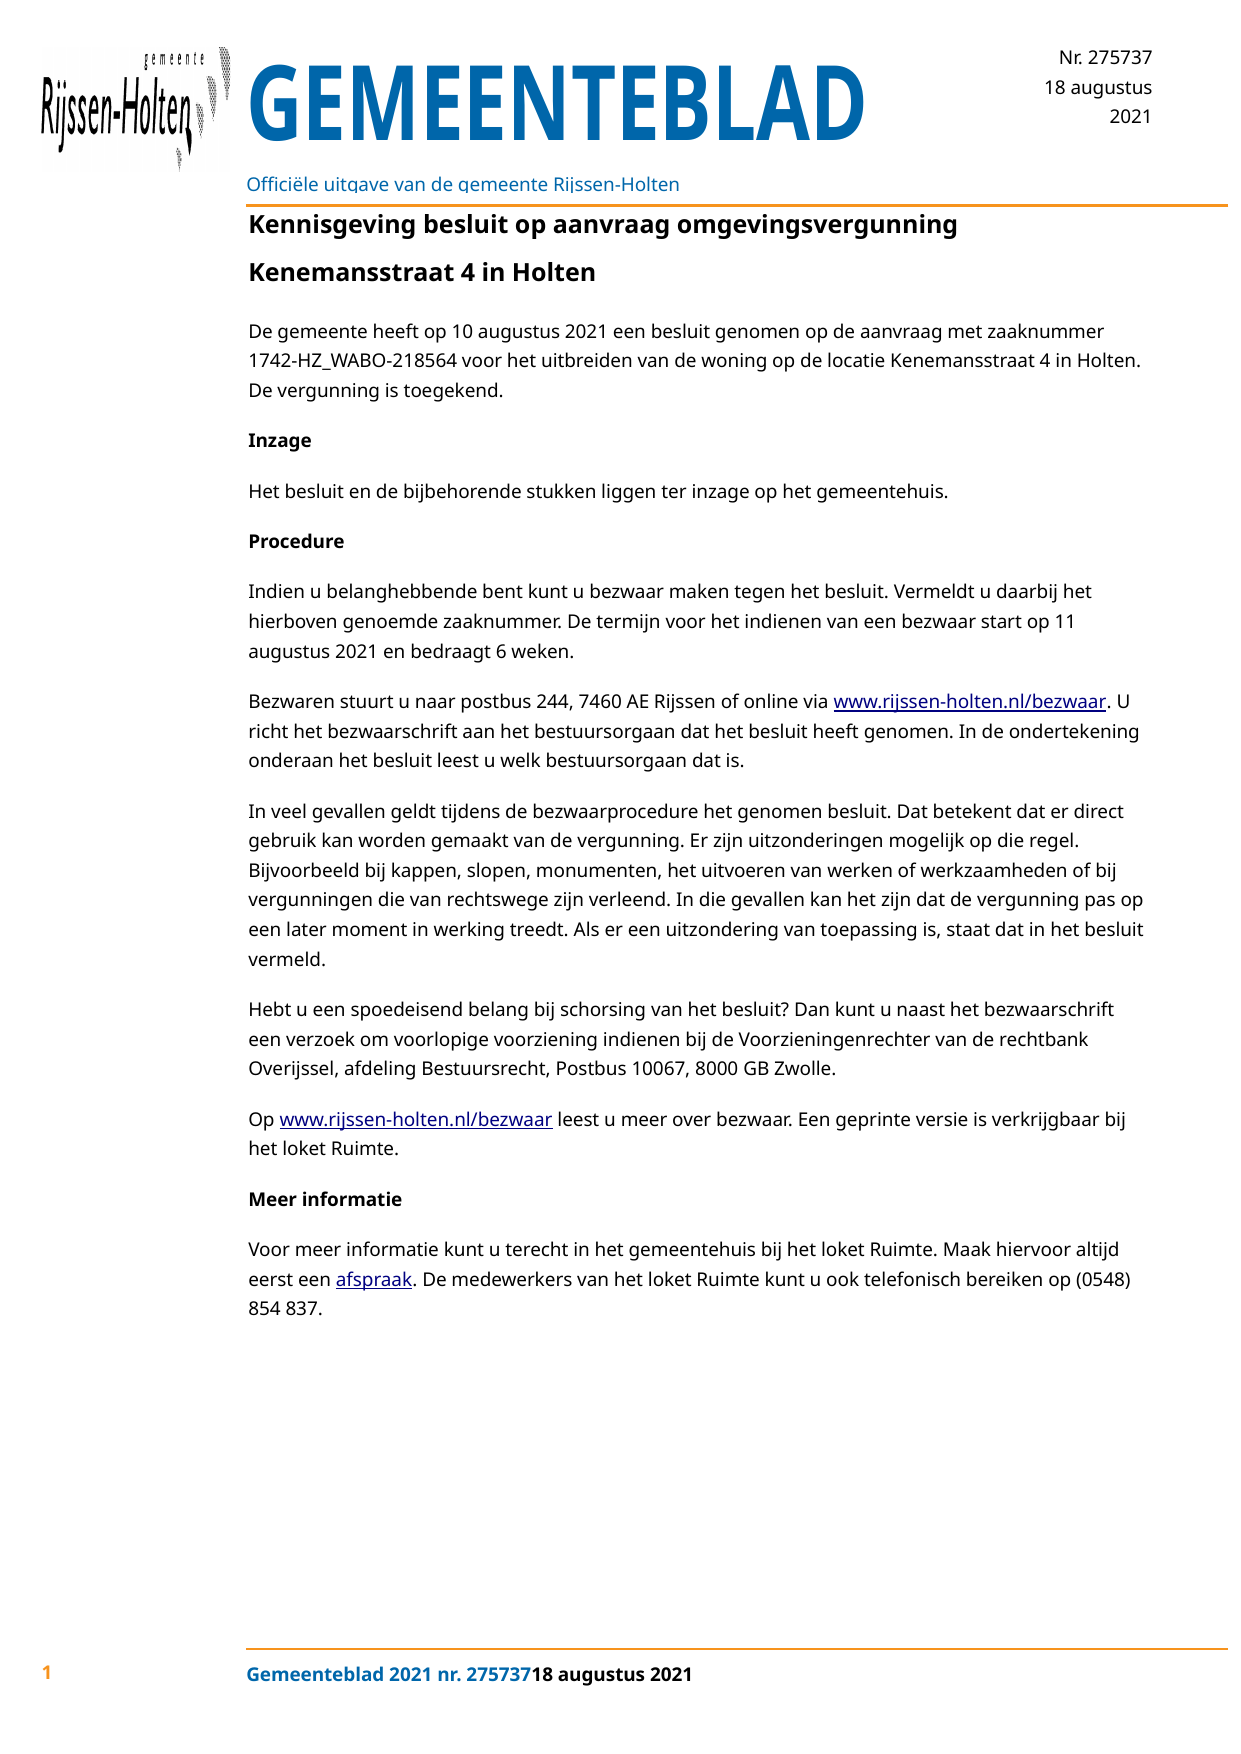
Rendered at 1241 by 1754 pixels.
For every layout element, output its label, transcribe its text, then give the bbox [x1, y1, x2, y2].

text Inzage [248, 427, 1152, 453]
text In veel gevallen geldt tijdens de bezwaarprocedure het genomen besluit. Dat betekent dat er direct gebruik kan worden gemaakt van de vergunning. Er zijn uitzonderingen mogelijk op die regel. Bijvoorbeeld bij kappen, slopen, monumenten, het uitvoeren van werken of werkzaamheden of bij vergunningen die van rechtswege zijn verleend. In die gevallen kan het zijn dat de vergunning pas op een later moment in werking treedt. Als er een uitzondering van toepassing is, staat dat in het besluit vermeld. [248, 798, 1152, 972]
text Het besluit en de bijbehorende stukken liggen ter inzage op het gemeentehuis. [248, 478, 1152, 504]
picture [41, 47, 231, 172]
text Meer informatie [248, 1186, 1152, 1212]
text Indien u belanghebbende bent kunt u bezwaar maken tegen het besluit. Vermeldt u daarbij het hierboven genoemde zaaknummer. De termijn voor het indienen van een bezwaar start op 11 augustus 2021 en bedraagt 6 weken. [248, 579, 1152, 664]
text Bezwaren stuurt u naar postbus 244, 7460 AE Rijssen of online via www.rijssen-holten.nl/bezwaar. U richt het bezwaarschrift aan het bestuursorgaan dat het besluit heeft genomen. In de ondertekening onderaan het besluit leest u welk bestuursorgaan dat is. [248, 688, 1152, 773]
text De gemeente heeft op 10 augustus 2021 een besluit genomen op de aanvraag met zaaknummer 1742-HZ_WABO-218564 voor het uitbreiden van de woning op de locatie Kenemansstraat 4 in Holten. De vergunning is toegekend. [248, 318, 1152, 403]
text Hebt u een spoedeisend belang bij schorsing van het besluit? Dan kunt u naast het bezwaarschrift een verzoek om voorlopige voorziening indienen bij de Voorzieningenrechter van de rechtbank Overijssel, afdeling Bestuursrecht, Postbus 10067, 8000 GB Zwolle. [248, 996, 1152, 1081]
text Voor meer informatie kunt u terecht in het gemeentehuis bij het loket Ruimte. Maak hiervoor altijd eerst een afspraak. De medewerkers van het loket Ruimte kunt u ook telefonisch bereiken op (0548) 854 837. [248, 1236, 1152, 1321]
text Kennisgeving besluit op aanvraag omgevingsvergunning Kenemansstraat 4 in Holten [248, 207, 1152, 288]
text Op www.rijssen-holten.nl/bezwaar leest u meer over bezwaar. Een geprinte versie is verkrijgbaar bij het loket Ruimte. [248, 1106, 1152, 1161]
text Procedure [248, 528, 1152, 554]
